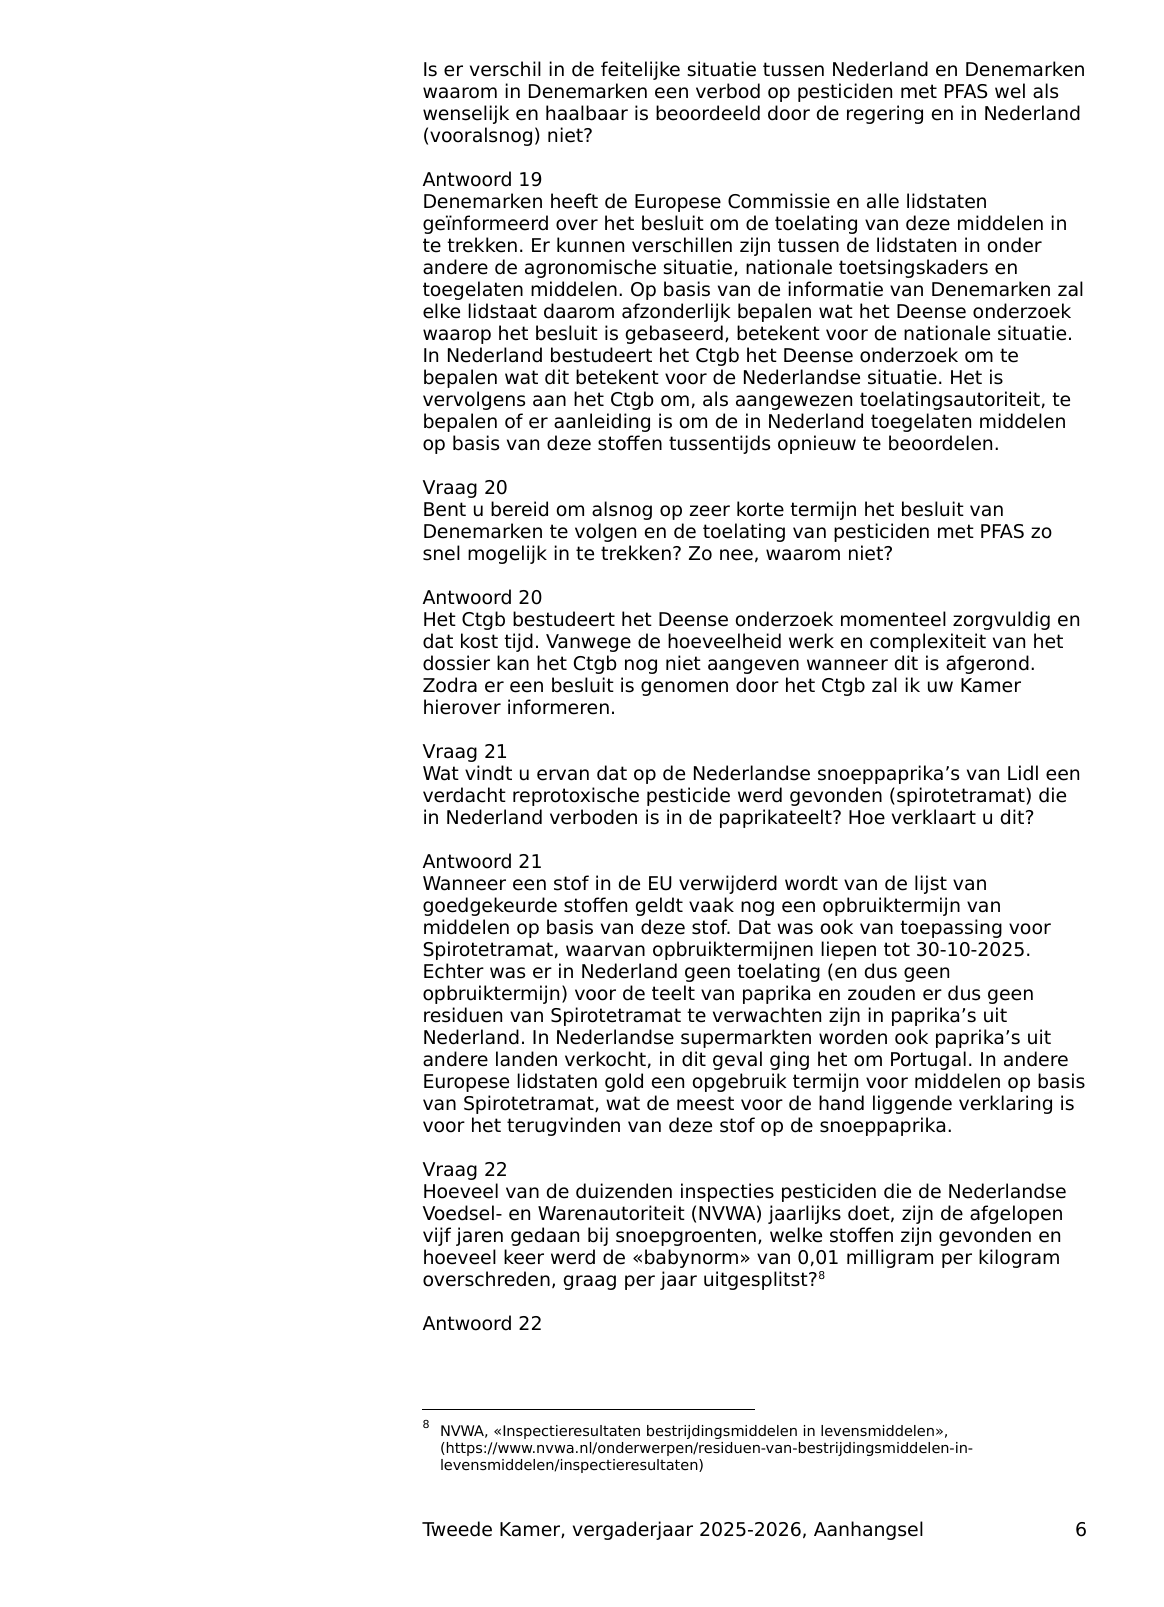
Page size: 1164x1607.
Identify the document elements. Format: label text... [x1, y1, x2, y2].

text Het Ctgb bestudeert het Deense onderzoek momenteel zorgvuldig en dat kost tijd. Vanwege de hoeveelheid werk en complexiteit van het dossier kan het Ctgb nog niet aangeven wanneer dit is afgerond. Zodra er een besluit is genomen door het Ctgb zal ik uw Kamer hierover informeren. [422, 609, 1087, 719]
text Hoeveel van de duizenden inspecties pesticiden die de Nederlandse Voedsel- en Warenautoriteit (NVWA) jaarlijks doet, zijn de afgelopen vijf jaren gedaan bij snoepgroenten, welke stoffen zijn gevonden en hoeveel keer werd de «babynorm» van 0,01 milligram per kilogram overschreden, graag per jaar uitgesplitst? [422, 1181, 1087, 1291]
text Is er verschil in de feitelijke situatie tussen Nederland en Denemarken waarom in Denemarken een verbod op pesticiden met PFAS wel als wenselijk en haalbaar is beoordeeld door de regering en in Nederland (vooralsnog) niet? [422, 59, 1087, 147]
text Wat vindt u ervan dat op de Nederlandse snoeppaprika’s van Lidl een verdacht reprotoxische pesticide werd gevonden (spirotetramat) die in Nederland verboden is in de paprikateelt? Hoe verklaart u dit? [422, 763, 1087, 829]
text Antwoord 19 [422, 169, 1087, 191]
text Denemarken heeft de Europese Commissie en alle lidstaten geïnformeerd over het besluit om de toelating van deze middelen in te trekken. Er kunnen verschillen zijn tussen de lidstaten in onder andere de agronomische situatie, nationale toetsingskaders en toegelaten middelen. Op basis van de informatie van Denemarken zal elke lidstaat daarom afzonderlijk bepalen wat het Deense onderzoek waarop het besluit is gebaseerd, betekent voor de nationale situatie. In Nederland bestudeert het Ctgb het Deense onderzoek om te bepalen wat dit betekent voor de Nederlandse situatie. Het is vervolgens aan het Ctgb om, als aangewezen toelatingsautoriteit, te bepalen of er aanleiding is om de in Nederland toegelaten middelen op basis van deze stoffen tussentijds opnieuw te beoordelen. [422, 191, 1087, 455]
text Vraag 21 [422, 741, 1087, 763]
text Vraag 22 [422, 1159, 1087, 1181]
text Antwoord 22 [422, 1313, 1087, 1335]
text Antwoord 20 [422, 587, 1087, 609]
text Vraag 20 [422, 477, 1087, 499]
text Wanneer een stof in de EU verwijderd wordt van de lijst van goedgekeurde stoffen geldt vaak nog een opbruiktermijn van middelen op basis van deze stof. Dat was ook van toepassing voor Spirotetramat, waarvan opbruiktermijnen liepen tot 30-10-2025. Echter was er in Nederland geen toelating (en dus geen opbruiktermijn) voor de teelt van paprika en zouden er dus geen residuen van Spirotetramat te verwachten zijn in paprika’s uit Nederland. In Nederlandse supermarkten worden ook paprika’s uit andere landen verkocht, in dit geval ging het om Portugal. In andere Europese lidstaten gold een opgebruik termijn voor middelen op basis van Spirotetramat, wat de meest voor de hand liggende verklaring is voor het terugvinden van deze stof op de snoeppaprika. [422, 873, 1087, 1137]
text NVWA, «Inspectieresultaten bestrijdingsmiddelen in levensmiddelen», (https://www.nvwa.nl/onderwerpen/residuen-van-bestrijdingsmiddelen-in-levensmiddelen/inspectieresultaten) [422, 1418, 1087, 1474]
text Antwoord 21 [422, 851, 1087, 873]
text Bent u bereid om alsnog op zeer korte termijn het besluit van Denemarken te volgen en de toelating van pesticiden met PFAS zo snel mogelijk in te trekken? Zo nee, waarom niet? [422, 499, 1087, 565]
